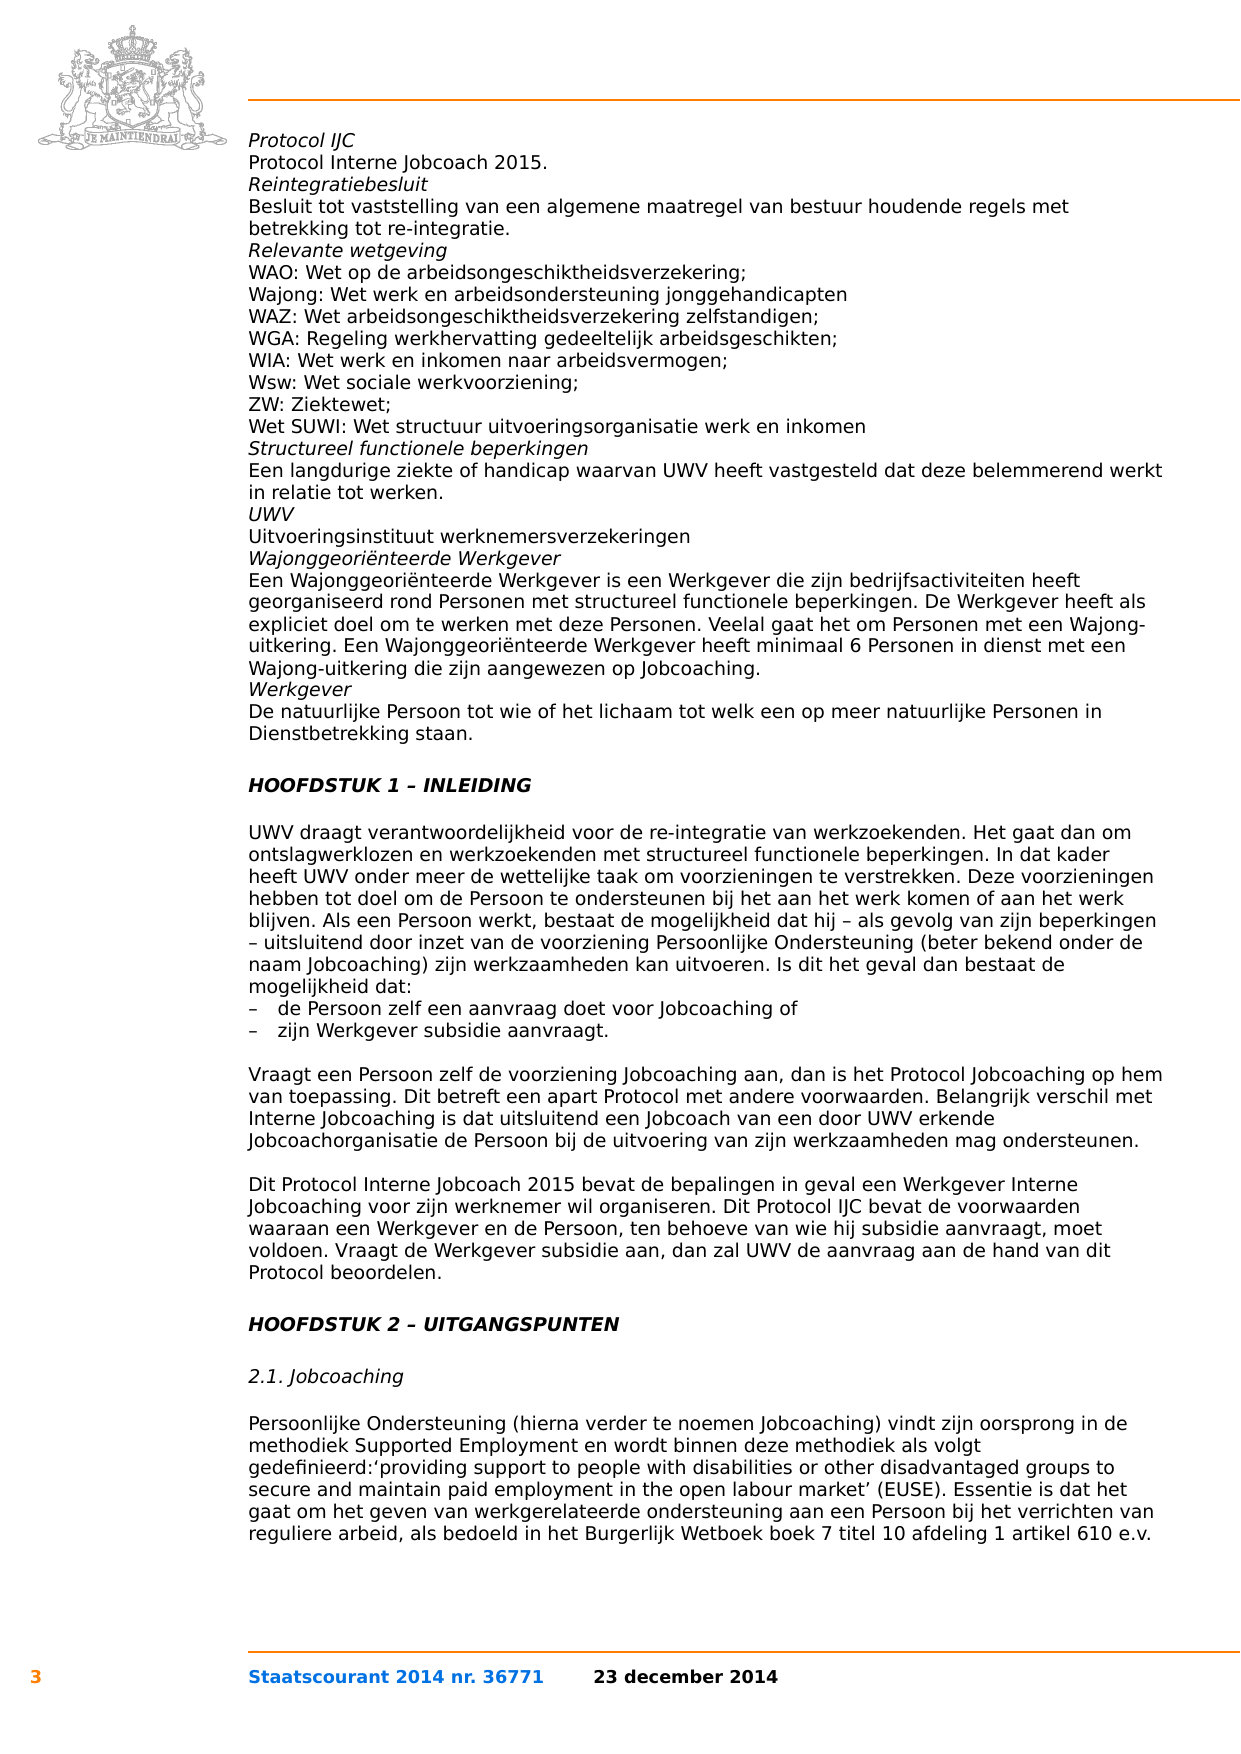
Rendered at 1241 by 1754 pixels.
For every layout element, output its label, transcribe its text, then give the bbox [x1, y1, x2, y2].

text Dit Protocol Interne Jobcoach 2015 bevat de bepalingen in geval een Werkgever Interne Jobcoaching voor zijn werknemer wil organiseren. Dit Protocol IJC bevat de voorwaarden waaraan een Werkgever en de Persoon, ten behoeve van wie hij subsidie aanvraagt, moet voldoen. Vraagt de Werkgever subsidie aan, dan zal UWV de aanvraag aan de hand van dit Protocol beoordelen. [248, 1174, 1163, 1284]
subtitle HOOFDSTUK 1 – INLEIDING [248, 775, 1163, 797]
text UWV draagt verantwoordelijkheid voor de re-integratie van werkzoekenden. Het gaat dan om ontslagwerklozen en werkzoekenden met structureel functionele beperkingen. In dat kader heeft UWV onder meer de wettelijke taak om voorzieningen te verstrekken. Deze voorzieningen hebben tot doel om de Persoon te ondersteunen bij het aan het werk komen of aan het werk blijven. Als een Persoon werkt, bestaat de mogelijkheid dat hij – als gevolg van zijn beperkingen – uitsluitend door inzet van de voorziening Persoonlijke Ondersteuning (beter bekend onder de naam Jobcoaching) zijn werkzaamheden kan uitvoeren. Is dit het geval dan bestaat de mogelijkheid dat: [248, 822, 1163, 998]
text ZW: Ziektewet; [248, 394, 1163, 416]
text Protocol IJC [248, 130, 1163, 152]
text WGA: Regeling werkhervatting gedeeltelijk arbeidsgeschikten; [248, 328, 1163, 350]
text Relevante wetgeving [248, 240, 1163, 262]
text UWV [248, 503, 1163, 526]
text Een Wajonggeoriënteerde Werkgever is een Werkgever die zijn bedrijfsactiviteiten heeft georganiseerd rond Personen met structureel functionele beperkingen. De Werkgever heeft als expliciet doel om te werken met deze Personen. Veelal gaat het om Personen met een Wajong-uitkering. Een Wajonggeoriënteerde Werkgever heeft minimaal 6 Personen in dienst met een Wajong-uitkering die zijn aangewezen op Jobcoaching. [248, 569, 1163, 679]
text – zijn Werkgever subsidie aanvraagt. [248, 1020, 1163, 1042]
text De natuurlijke Persoon tot wie of het lichaam tot welk een op meer natuurlijke Personen in Dienstbetrekking staan. [248, 701, 1163, 745]
text Vraagt een Persoon zelf de voorziening Jobcoaching aan, dan is het Protocol Jobcoaching op hem van toepassing. Dit betreft een apart Protocol met andere voorwaarden. Belangrijk verschil met Interne Jobcoaching is dat uitsluitend een Jobcoach van een door UWV erkende Jobcoachorganisatie de Persoon bij de uitvoering van zijn werkzaamheden mag ondersteunen. [248, 1064, 1163, 1152]
text Protocol Interne Jobcoach 2015. [248, 152, 1163, 174]
text Wsw: Wet sociale werkvoorziening; [248, 372, 1163, 394]
text Wajong: Wet werk en arbeidsondersteuning jonggehandicapten [248, 284, 1163, 306]
text Uitvoeringsinstituut werknemersverzekeringen [248, 526, 1163, 547]
text WAO: Wet op de arbeidsongeschiktheidsverzekering; [248, 262, 1163, 284]
text Wajonggeoriënteerde Werkgever [248, 547, 1163, 569]
text WAZ: Wet arbeidsongeschiktheidsverzekering zelfstandigen; [248, 306, 1163, 328]
subtitle HOOFDSTUK 2 – UITGANGSPUNTEN [248, 1314, 1163, 1336]
text – de Persoon zelf een aanvraag doet voor Jobcoaching of [248, 998, 1163, 1020]
picture [38, 25, 227, 150]
subtitle 2.1. Jobcoaching [248, 1366, 1163, 1388]
text Werkgever [248, 679, 1163, 701]
text Wet SUWI: Wet structuur uitvoeringsorganisatie werk en inkomen [248, 416, 1163, 438]
text Structureel functionele beperkingen [248, 438, 1163, 459]
text Reintegratiebesluit [248, 174, 1163, 196]
text Besluit tot vaststelling van een algemene maatregel van bestuur houdende regels met betrekking tot re-integratie. [248, 196, 1163, 240]
text WIA: Wet werk en inkomen naar arbeidsvermogen; [248, 350, 1163, 372]
text Een langdurige ziekte of handicap waarvan UWV heeft vastgesteld dat deze belemmerend werkt in relatie tot werken. [248, 459, 1163, 503]
text Persoonlijke Ondersteuning (hierna verder te noemen Jobcoaching) vindt zijn oorsprong in de methodiek Supported Employment en wordt binnen deze methodiek als volgt gedefinieerd:‘providing support to people with disabilities or other disadvantaged groups to secure and maintain paid employment in the open labour market’ (EUSE). Essentie is dat het gaat om het geven van werkgerelateerde ondersteuning aan een Persoon bij het verrichten van reguliere arbeid, als bedoeld in het Burgerlijk Wetboek boek 7 titel 10 afdeling 1 artikel 610 e.v. [248, 1413, 1163, 1544]
